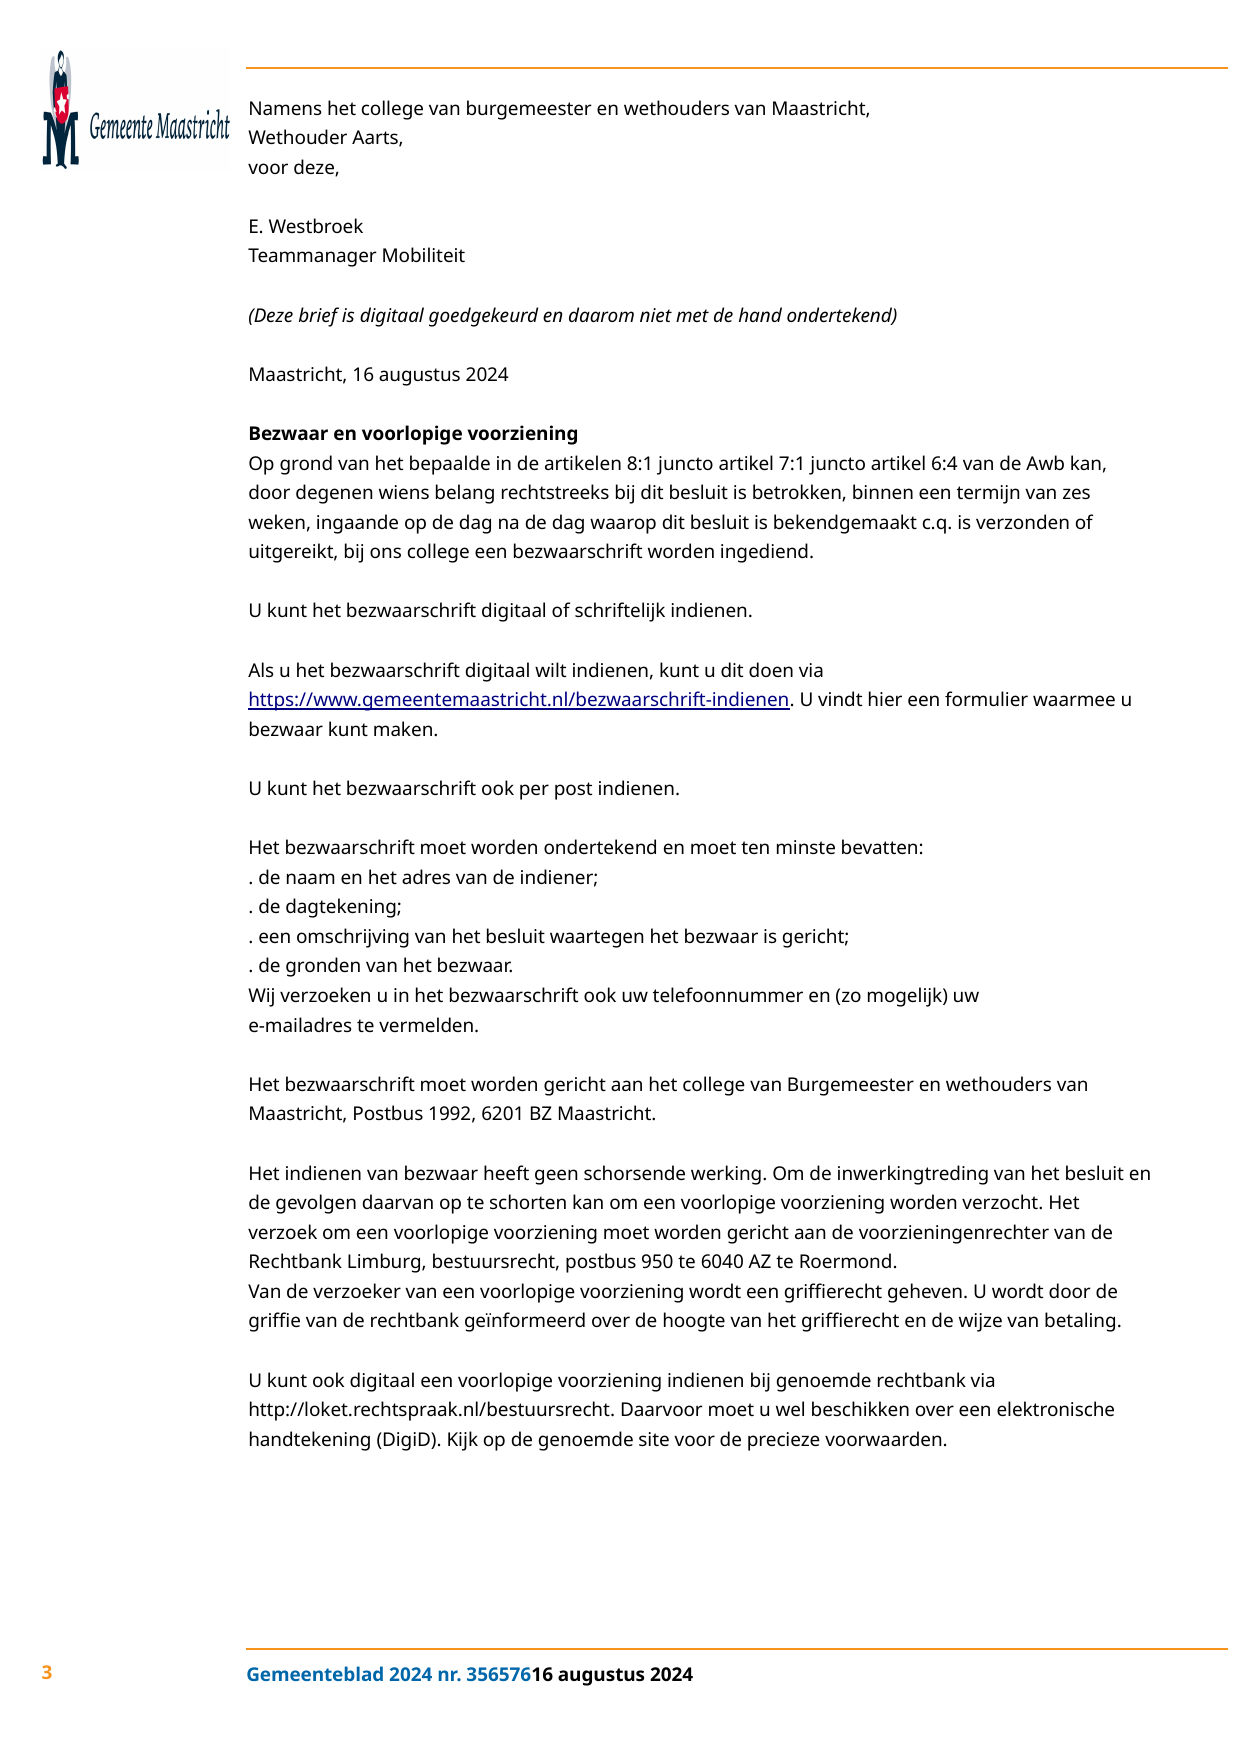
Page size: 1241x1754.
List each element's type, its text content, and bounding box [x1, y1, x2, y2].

text Het bezwaarschrift moet worden gericht aan het college van Burgemeester en wethouders van Maastricht, Postbus 1992, 6201 BZ Maastricht. [248, 1071, 1152, 1126]
text . de naam en het adres van de indiener; [248, 864, 1152, 890]
text Als u het bezwaarschrift digitaal wilt indienen, kunt u dit doen via https://www.gemeentemaastricht.nl/bezwaarschrift-indienen. U vindt hier een formulier waarmee u bezwaar kunt maken. [248, 657, 1152, 742]
text Van de verzoeker van een voorlopige voorziening wordt een griffierecht geheven. U wordt door de griffie van de rechtbank geïnformeerd over de hoogte van het griffierecht en de wijze van betaling. [248, 1278, 1152, 1333]
text Maastricht, 16 augustus 2024 [248, 361, 1152, 387]
text Namens het college van burgemeester en wethouders van Maastricht, [248, 95, 1152, 121]
text e-mailadres te vermelden. [248, 1012, 1152, 1038]
text Wij verzoeken u in het bezwaarschrift ook uw telefoonnummer en (zo mogelijk) uw [248, 982, 1152, 1008]
text U kunt ook digitaal een voorlopige voorziening indienen bij genoemde rechtbank via http://loket.rechtspraak.nl/bestuursrecht. Daarvoor moet u wel beschikken over een elektronische handtekening (DigiD). Kijk op de genoemde site voor de precieze voorwaarden. [248, 1367, 1152, 1452]
text voor deze, [248, 154, 1152, 180]
text Bezwaar en voorlopige voorziening [248, 420, 1152, 446]
text U kunt het bezwaarschrift ook per post indienen. [248, 775, 1152, 801]
text . een omschrijving van het besluit waartegen het bezwaar is gericht; [248, 923, 1152, 949]
text Op grond van het bepaalde in de artikelen 8:1 juncto artikel 7:1 juncto artikel 6:4 van de Awb kan, door degenen wiens belang rechtstreeks bij dit besluit is betrokken, binnen een termijn van zes weken, ingaande op de dag na de dag waarop dit besluit is bekendgemaakt c.q. is verzonden of uitgereikt, bij ons college een bezwaarschrift worden ingediend. [248, 450, 1152, 564]
text U kunt het bezwaarschrift digitaal of schriftelijk indienen. [248, 598, 1152, 623]
text Het indienen van bezwaar heeft geen schorsende werking. Om de inwerkingtreding van het besluit en de gevolgen daarvan op te schorten kan om een voorlopige voorziening worden verzocht. Het verzoek om een voorlopige voorziening moet worden gericht aan de voorzieningenrechter van de Rechtbank Limburg, bestuursrecht, postbus 950 te 6040 AZ te Roermond. [248, 1160, 1152, 1274]
text Wethouder Aarts, [248, 124, 1152, 150]
text . de gronden van het bezwaar. [248, 953, 1152, 978]
text . de dagtekening; [248, 893, 1152, 919]
text (Deze brief is digitaal goedgekeurd en daarom niet met de hand ondertekend) [248, 302, 1152, 328]
text E. Westbroek [248, 213, 1152, 239]
text Teammanager Mobiliteit [248, 243, 1152, 268]
text Het bezwaarschrift moet worden ondertekend en moet ten minste bevatten: [248, 834, 1152, 860]
picture [41, 47, 231, 172]
